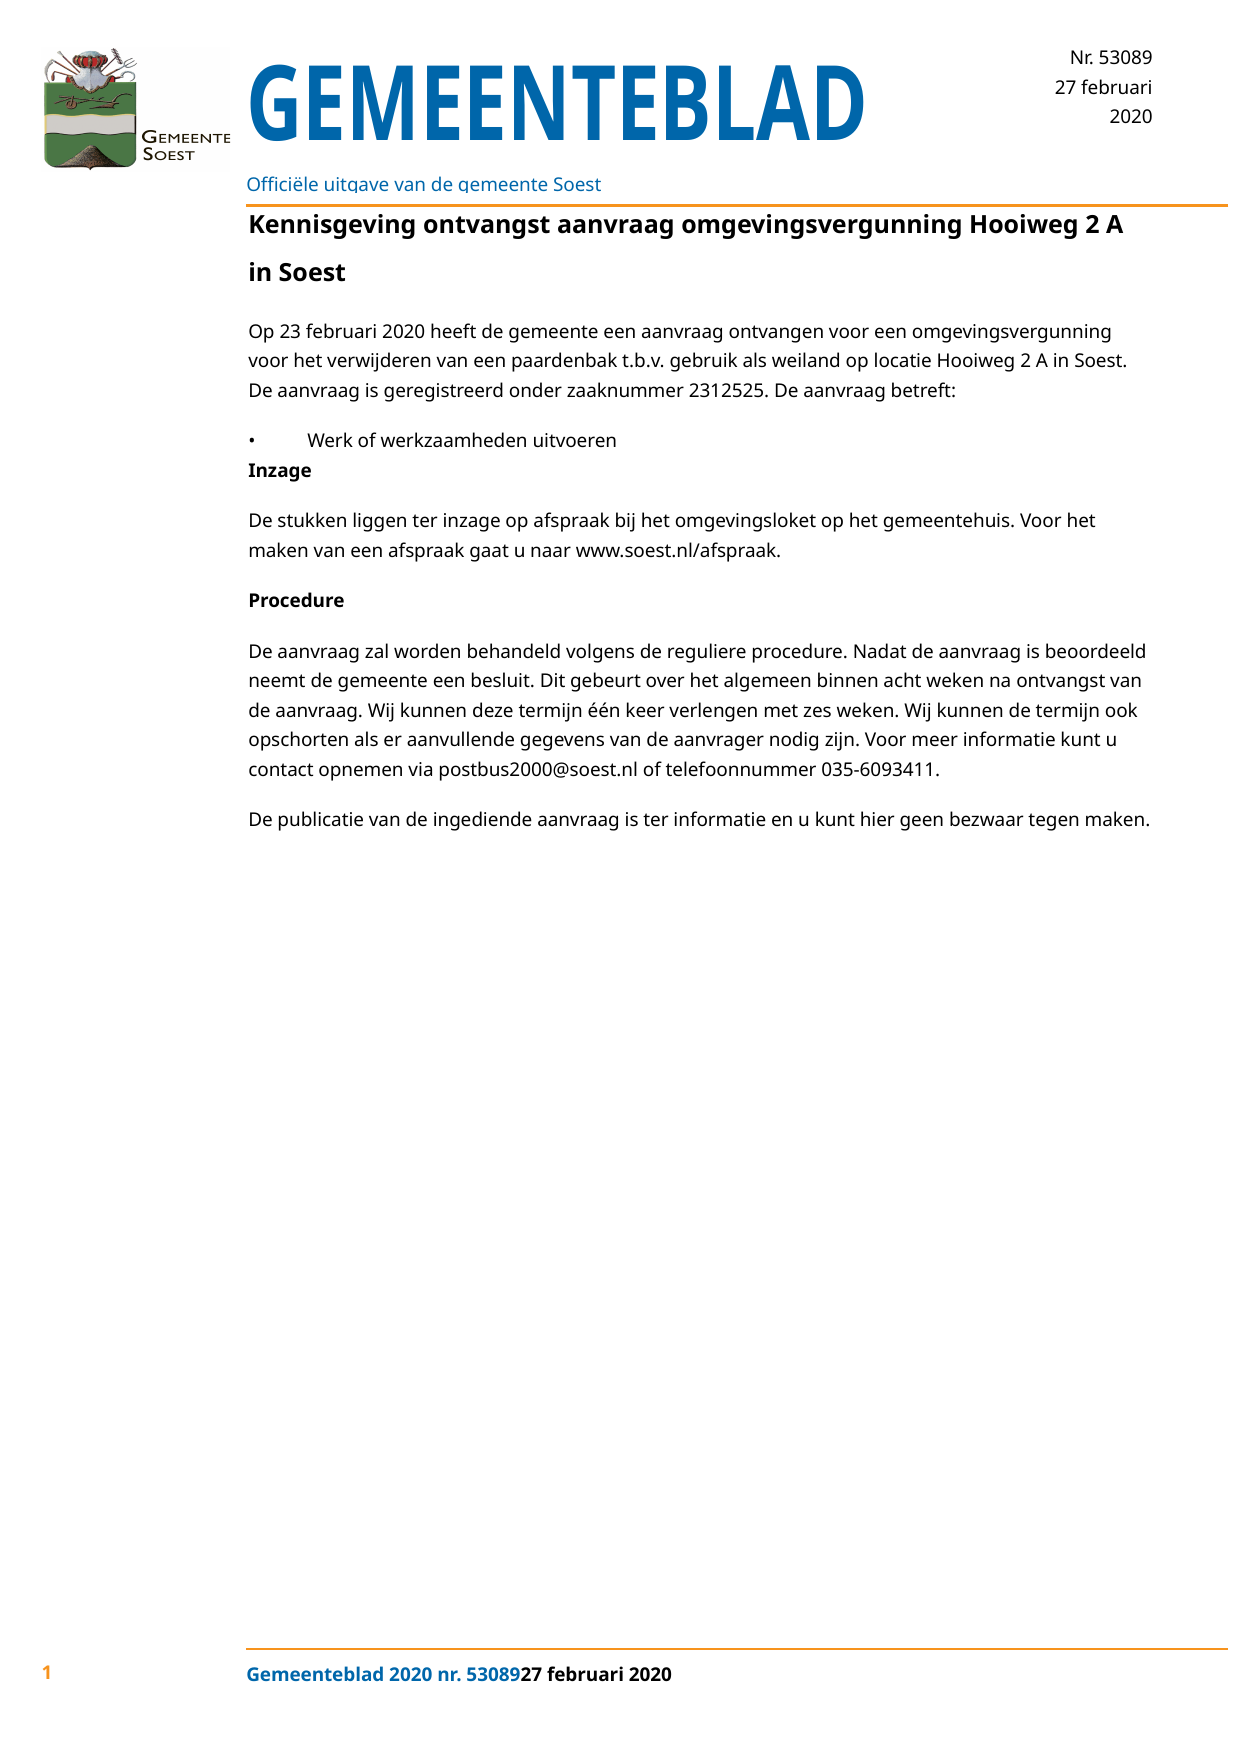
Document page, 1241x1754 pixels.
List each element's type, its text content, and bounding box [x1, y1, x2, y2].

text De aanvraag zal worden behandeld volgens de reguliere procedure. Nadat de aanvraag is beoordeeld neemt de gemeente een besluit. Dit gebeurt over het algemeen binnen acht weken na ontvangst van de aanvraag. Wij kunnen deze termijn één keer verlengen met zes weken. Wij kunnen de termijn ook opschorten als er aanvullende gegevens van de aanvrager nodig zijn. Voor meer informatie kunt u contact opnemen via postbus2000@soest.nl of telefoonnummer 035-6093411. [248, 638, 1152, 782]
text Procedure [248, 587, 1152, 613]
text Op 23 februari 2020 heeft de gemeente een aanvraag ontvangen voor een omgevingsvergunning voor het verwijderen van een paardenbak t.b.v. gebruik als weiland op locatie Hooiweg 2 A in Soest. De aanvraag is geregistreerd onder zaaknummer 2312525. De aanvraag betreft: [248, 318, 1152, 403]
text Inzage [248, 457, 1152, 483]
list Werk of werkzaamheden uitvoeren [248, 427, 1152, 453]
text De stukken liggen ter inzage op afspraak bij het omgevingsloket op het gemeentehuis. Voor het maken van een afspraak gaat u naar www.soest.nl/afspraak. [248, 507, 1152, 563]
picture [41, 47, 231, 172]
text De publicatie van de ingediende aanvraag is ter informatie en u kunt hier geen bezwaar tegen maken. [248, 807, 1152, 832]
text Kennisgeving ontvangst aanvraag omgevingsvergunning Hooiweg 2 A in Soest [248, 207, 1152, 288]
